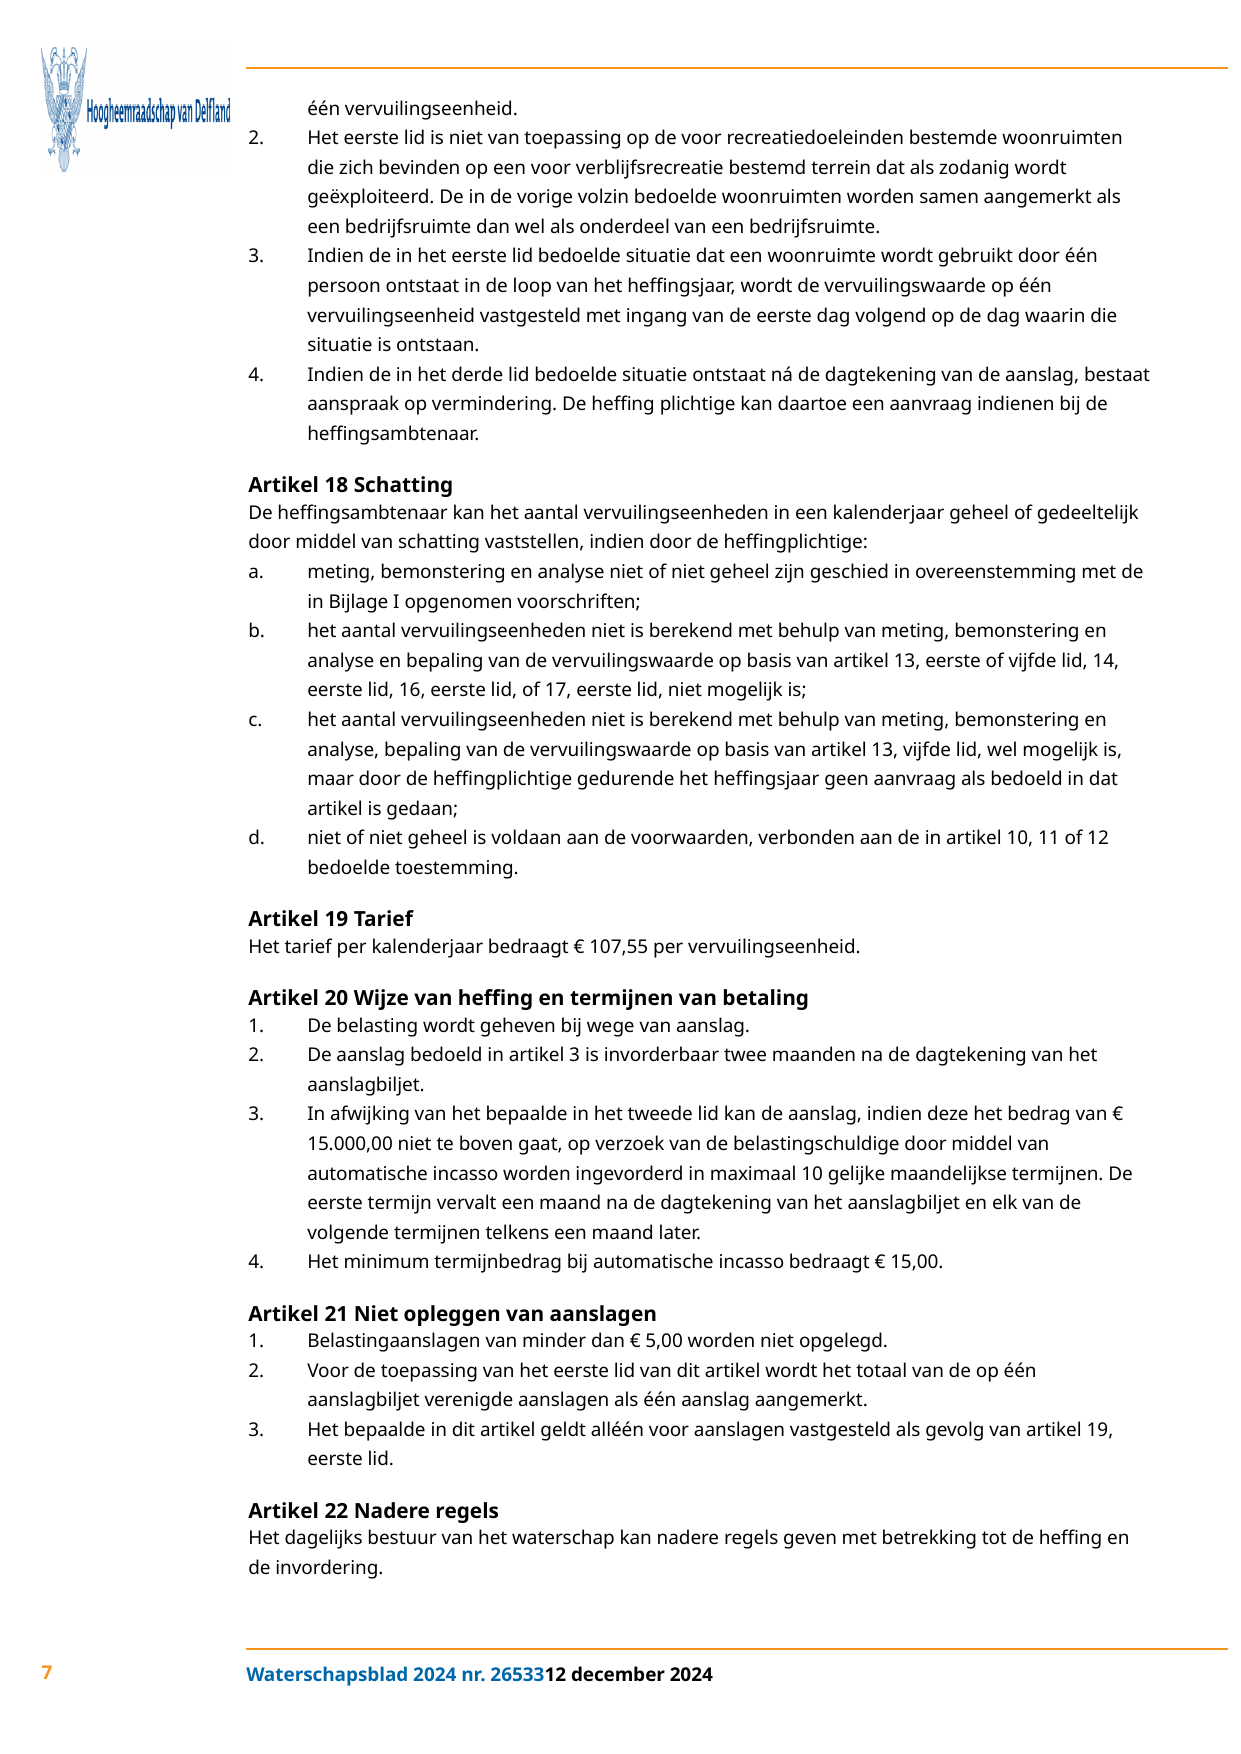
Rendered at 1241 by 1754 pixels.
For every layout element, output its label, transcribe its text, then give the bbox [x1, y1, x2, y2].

list Voor de toepassing van het eerste lid van dit artikel wordt het totaal van de op één aanslagbiljet verenigde aanslagen als één aanslag aangemerkt. [248, 1357, 1152, 1412]
list Belastingaanslagen van minder dan € 5,00 worden niet opgelegd. [248, 1327, 1152, 1353]
list Indien de in het eerste lid bedoelde situatie dat een woonruimte wordt gebruikt door één persoon ontstaat in de loop van het heffingsjaar, wordt de vervuilingswaarde op één vervuilingseenheid vastgesteld met ingang van de eerste dag volgend op de dag waarin die situatie is ontstaan. [248, 243, 1152, 357]
list Het minimum termijnbedrag bij automatische incasso bedraagt € 15,00. [248, 1248, 1152, 1274]
list De aanslag bedoeld in artikel 3 is invorderbaar twee maanden na de dagtekening van het aanslagbiljet. [248, 1041, 1152, 1097]
text Artikel 22 Nadere regels [248, 1496, 1152, 1524]
list één vervuilingseenheid. [248, 95, 1152, 121]
list Indien de in het derde lid bedoelde situatie ontstaat ná de dagtekening van de aanslag, bestaat aanspraak op vermindering. De heffing plichtige kan daartoe een aanvraag indienen bij de heffingsambtenaar. [248, 361, 1152, 446]
text Het tarief per kalenderjaar bedraagt € 107,55 per vervuilingseenheid. [248, 933, 1152, 959]
list het aantal vervuilingseenheden niet is berekend met behulp van meting, bemonstering en analyse, bepaling van de vervuilingswaarde op basis van artikel 13, vijfde lid, wel mogelijk is, maar door de heffingplichtige gedurende het heffingsjaar geen aanvraag als bedoeld in dat artikel is gedaan; [248, 706, 1152, 821]
list Het eerste lid is niet van toepassing op de voor recreatiedoeleinden bestemde woonruimten die zich bevinden op een voor verblijfsrecreatie bestemd terrein dat als zodanig wordt geëxploiteerd. De in de vorige volzin bedoelde woonruimten worden samen aangemerkt als een bedrijfsruimte dan wel als onderdeel van een bedrijfsruimte. [248, 124, 1152, 239]
list meting, bemonstering en analyse niet of niet geheel zijn geschied in overeenstemming met de in Bijlage I opgenomen voorschriften; [248, 558, 1152, 613]
list het aantal vervuilingseenheden niet is berekend met behulp van meting, bemonstering en analyse en bepaling van de vervuilingswaarde op basis van artikel 13, eerste of vijfde lid, 14, eerste lid, 16, eerste lid, of 17, eerste lid, niet mogelijk is; [248, 617, 1152, 702]
text De heffingsambtenaar kan het aantal vervuilingseenheden in een kalenderjaar geheel of gedeeltelijk door middel van schatting vaststellen, indien door de heffingplichtige: [248, 499, 1152, 554]
text Artikel 18 Schatting [248, 471, 1152, 499]
text Artikel 21 Niet opleggen van aanslagen [248, 1299, 1152, 1327]
list niet of niet geheel is voldaan aan de voorwaarden, verbonden aan de in artikel 10, 11 of 12 bedoelde toestemming. [248, 824, 1152, 880]
picture [41, 47, 231, 172]
list Het bepaalde in dit artikel geldt alléén voor aanslagen vastgesteld als gevolg van artikel 19, eerste lid. [248, 1416, 1152, 1471]
text Artikel 19 Tarief [248, 904, 1152, 933]
text Het dagelijks bestuur van het waterschap kan nadere regels geven met betrekking tot de heffing en de invordering. [248, 1524, 1152, 1580]
list In afwijking van het bepaalde in het tweede lid kan de aanslag, indien deze het bedrag van € 15.000,00 niet te boven gaat, op verzoek van de belastingschuldige door middel van automatische incasso worden ingevorderd in maximaal 10 gelijke maandelijkse termijnen. De eerste termijn vervalt een maand na de dagtekening van het aanslagbiljet en elk van de volgende termijnen telkens een maand later. [248, 1101, 1152, 1244]
text Artikel 20 Wijze van heffing en termijnen van betaling [248, 983, 1152, 1012]
list De belasting wordt geheven bij wege van aanslag. [248, 1012, 1152, 1037]
